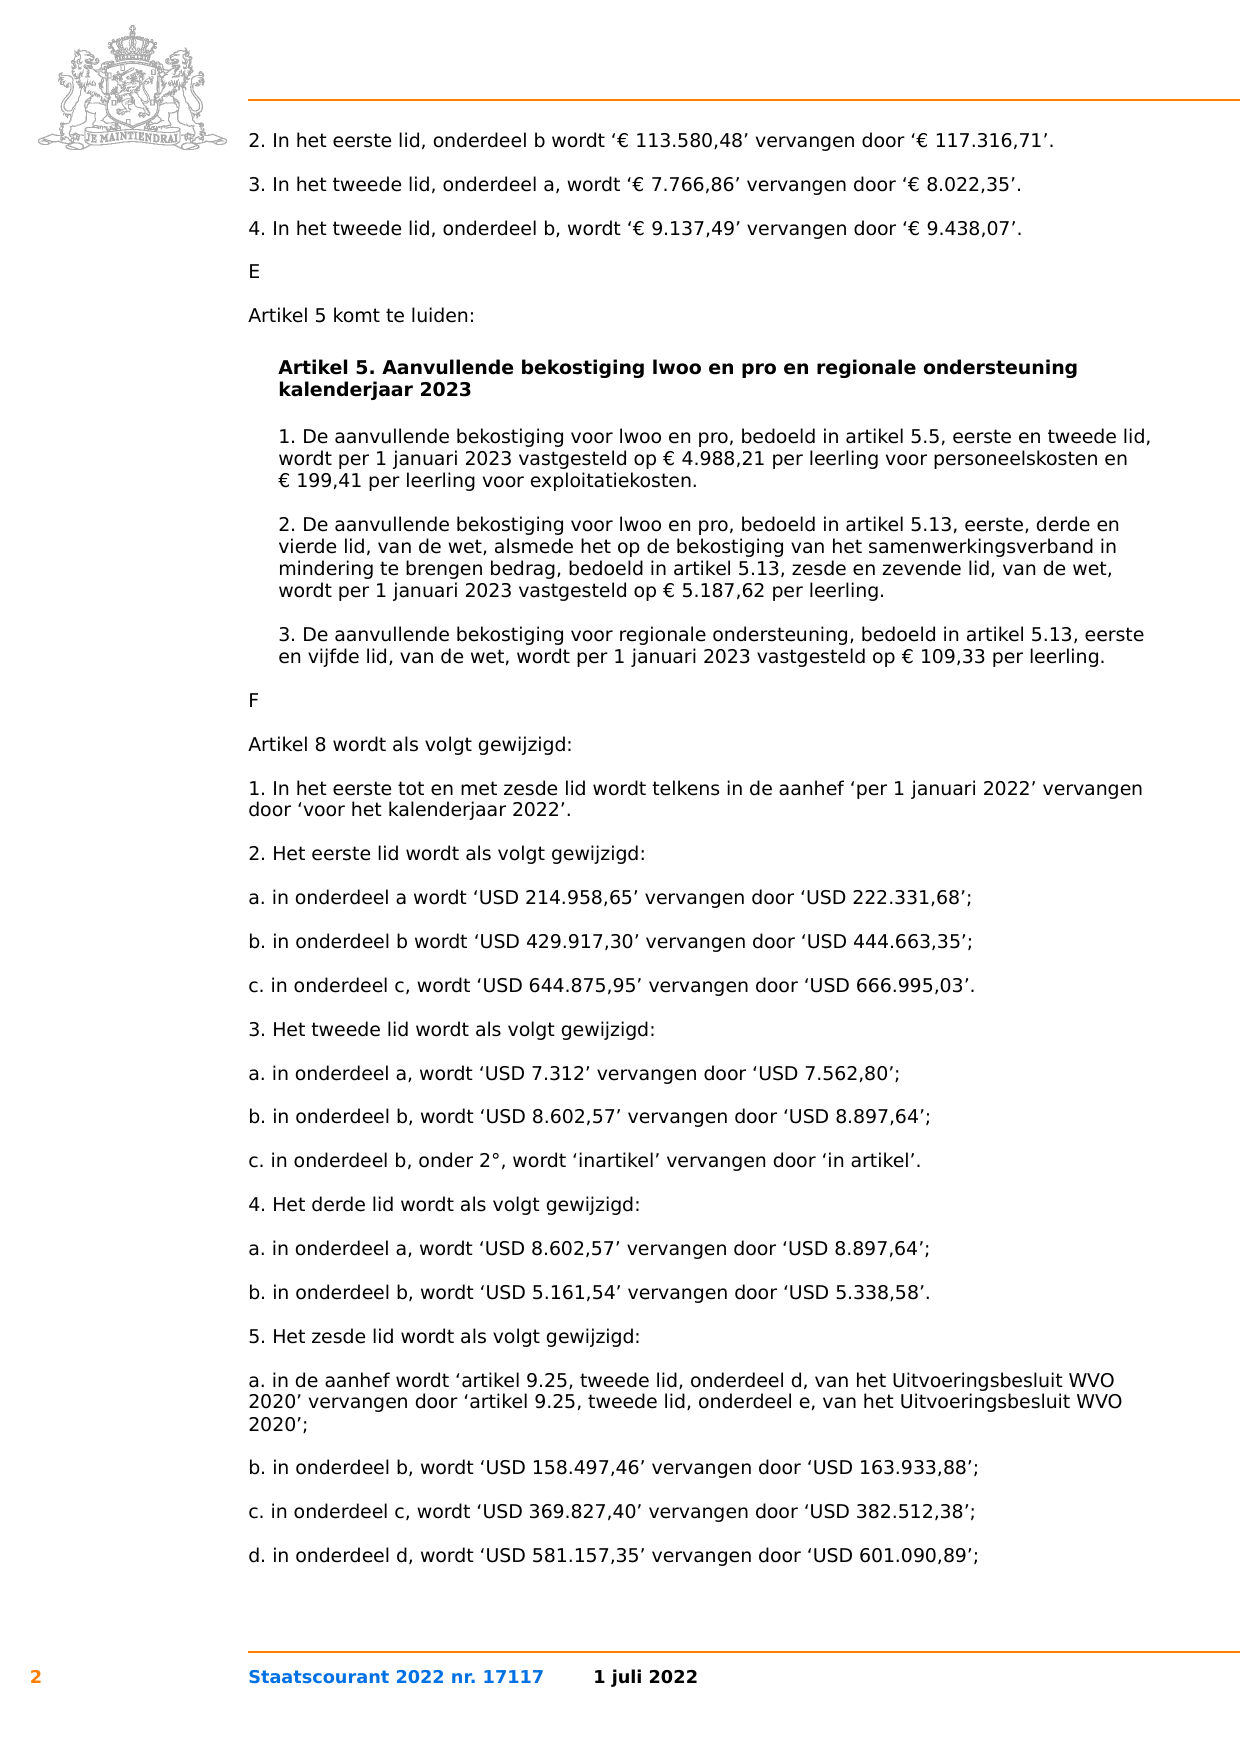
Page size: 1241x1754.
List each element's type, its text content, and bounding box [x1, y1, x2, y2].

text a. in onderdeel a, wordt ‘USD 8.602,57’ vervangen door ‘USD 8.897,64’; [248, 1238, 1163, 1260]
text 5. Het zesde lid wordt als volgt gewijzigd: [248, 1326, 1163, 1348]
text 2. In het eerste lid, onderdeel b wordt ‘€ 113.580,48’ vervangen door ‘€ 117.316,71’. [248, 130, 1163, 152]
text 4. In het tweede lid, onderdeel b, wordt ‘€ 9.137,49’ vervangen door ‘€ 9.438,07’. [248, 218, 1163, 239]
text Artikel 8 wordt als volgt gewijzigd: [248, 733, 1163, 756]
text 1. In het eerste tot en met zesde lid wordt telkens in de aanhef ‘per 1 januari 2022’ vervangen door ‘voor het kalenderjaar 2022’. [248, 777, 1163, 821]
text b. in onderdeel b, wordt ‘USD 8.602,57’ vervangen door ‘USD 8.897,64’; [248, 1106, 1163, 1128]
text a. in onderdeel a wordt ‘USD 214.958,65’ vervangen door ‘USD 222.331,68’; [248, 887, 1163, 909]
text 3. Het tweede lid wordt als volgt gewijzigd: [248, 1019, 1163, 1041]
text 1. De aanvullende bekostiging voor lwoo en pro, bedoeld in artikel 5.5, eerste en tweede lid, wordt per 1 januari 2023 vastgesteld op € 4.988,21 per leerling voor personeelskosten en € 199,41 per leerling voor exploitatiekosten. [278, 426, 1163, 492]
text b. in onderdeel b, wordt ‘USD 5.161,54’ vervangen door ‘USD 5.338,58’. [248, 1282, 1163, 1304]
text E [248, 261, 1163, 283]
text a. in de aanhef wordt ‘artikel 9.25, tweede lid, onderdeel d, van het Uitvoeringsbesluit WVO 2020’ vervangen door ‘artikel 9.25, tweede lid, onderdeel e, van het Uitvoeringsbesluit WVO 2020’; [248, 1369, 1163, 1435]
text b. in onderdeel b wordt ‘USD 429.917,30’ vervangen door ‘USD 444.663,35’; [248, 931, 1163, 953]
text Artikel 5 komt te luiden: [248, 305, 1163, 327]
text d. in onderdeel d, wordt ‘USD 581.157,35’ vervangen door ‘USD 601.090,89’; [248, 1545, 1163, 1567]
text 3. De aanvullende bekostiging voor regionale ondersteuning, bedoeld in artikel 5.13, eerste en vijfde lid, van de wet, wordt per 1 januari 2023 vastgesteld op € 109,33 per leerling. [278, 624, 1163, 668]
subtitle Artikel 5. Aanvullende bekostiging lwoo en pro en regionale ondersteuning kalenderjaar 2023 [278, 357, 1163, 401]
text F [248, 690, 1163, 712]
picture [38, 25, 227, 150]
text c. in onderdeel b, onder 2°, wordt ‘inartikel’ vervangen door ‘in artikel’. [248, 1150, 1163, 1172]
text 2. Het eerste lid wordt als volgt gewijzigd: [248, 843, 1163, 865]
text c. in onderdeel c, wordt ‘USD 369.827,40’ vervangen door ‘USD 382.512,38’; [248, 1501, 1163, 1523]
text b. in onderdeel b, wordt ‘USD 158.497,46’ vervangen door ‘USD 163.933,88’; [248, 1457, 1163, 1479]
text 4. Het derde lid wordt als volgt gewijzigd: [248, 1194, 1163, 1216]
text 2. De aanvullende bekostiging voor lwoo en pro, bedoeld in artikel 5.13, eerste, derde en vierde lid, van de wet, alsmede het op de bekostiging van het samenwerkingsverband in mindering te brengen bedrag, bedoeld in artikel 5.13, zesde en zevende lid, van de wet, wordt per 1 januari 2023 vastgesteld op € 5.187,62 per leerling. [278, 514, 1163, 602]
text c. in onderdeel c, wordt ‘USD 644.875,95’ vervangen door ‘USD 666.995,03’. [248, 975, 1163, 997]
text a. in onderdeel a, wordt ‘USD 7.312’ vervangen door ‘USD 7.562,80’; [248, 1062, 1163, 1084]
text 3. In het tweede lid, onderdeel a, wordt ‘€ 7.766,86’ vervangen door ‘€ 8.022,35’. [248, 174, 1163, 196]
